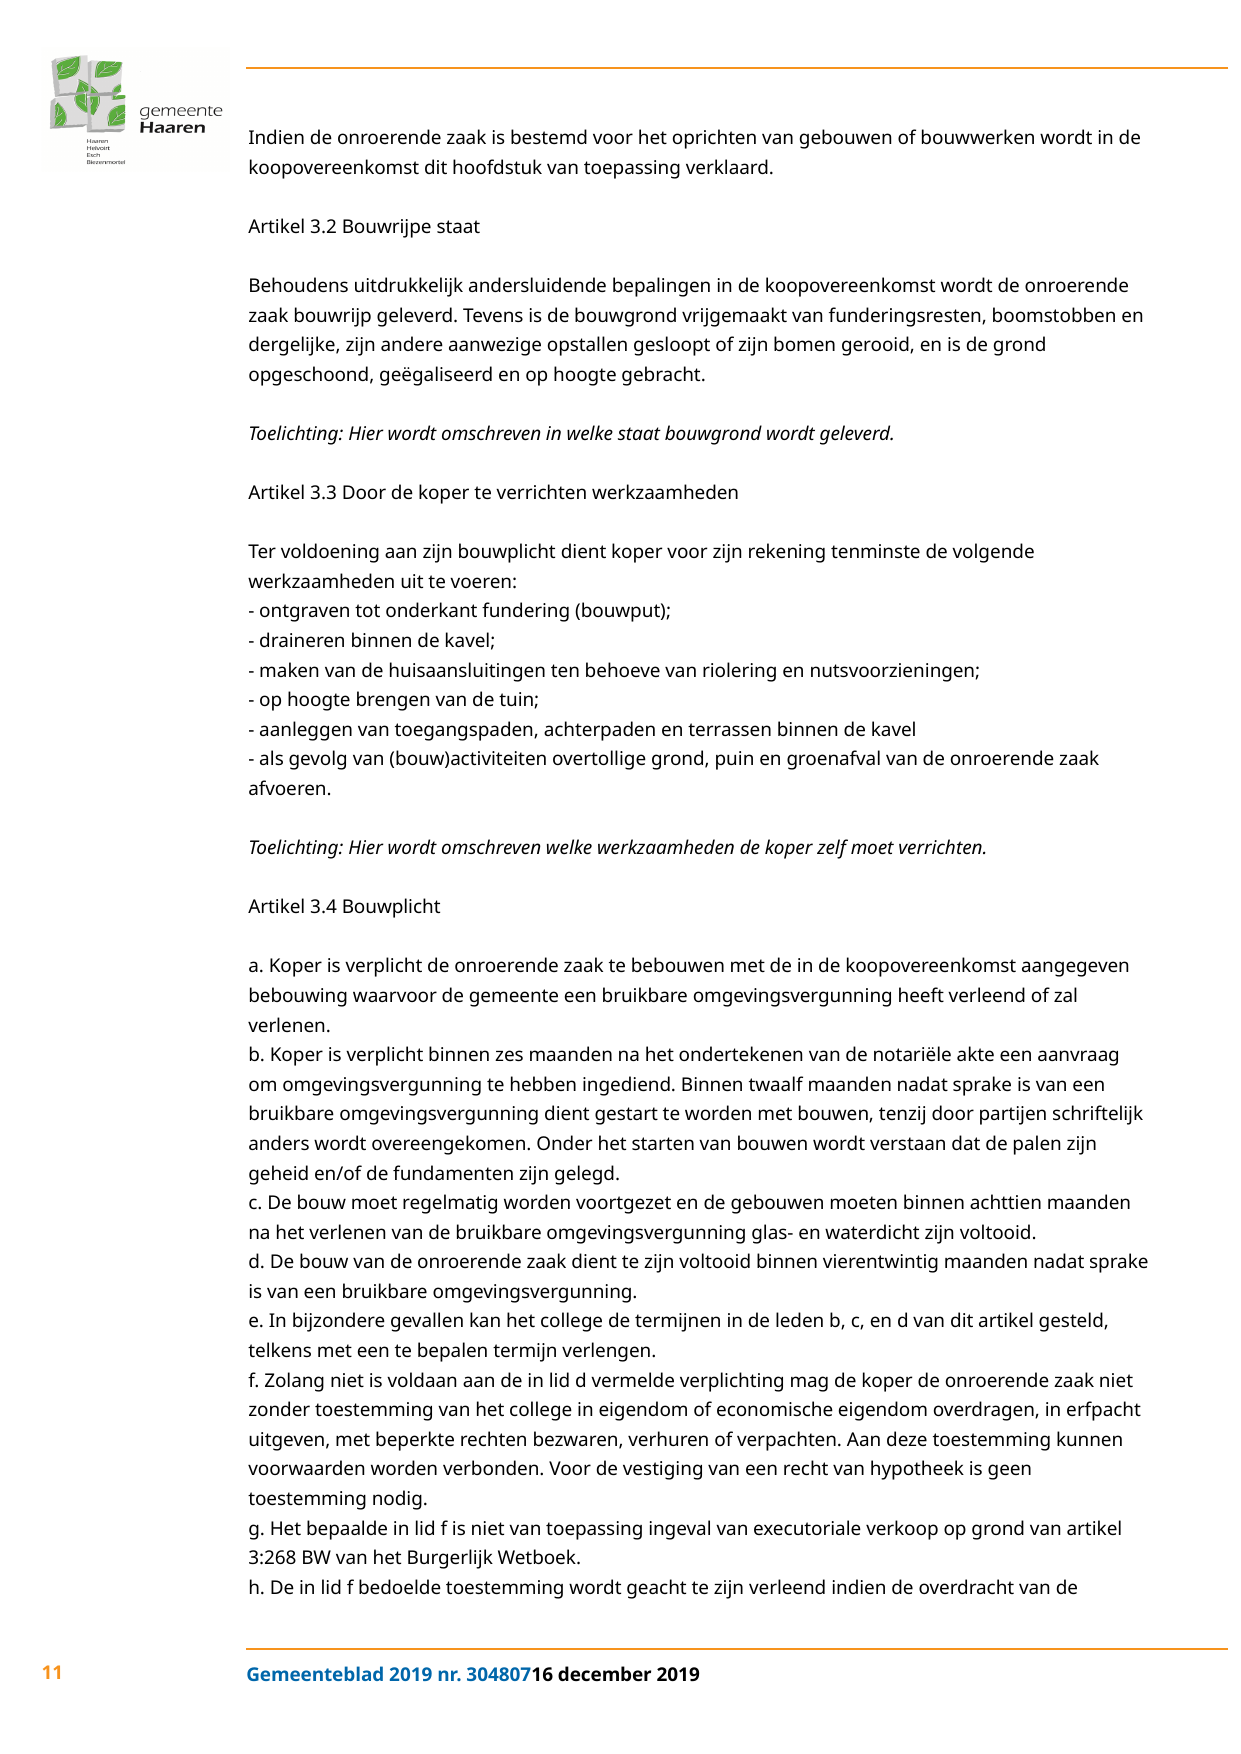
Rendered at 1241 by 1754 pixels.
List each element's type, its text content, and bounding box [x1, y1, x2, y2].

text - als gevolg van (bouw)activiteiten overtollige grond, puin en groenafval van de onroerende zaak afvoeren. [248, 746, 1152, 801]
text h. De in lid f bedoelde toestemming wordt geacht te zijn verleend indien de overdracht van de [248, 1574, 1152, 1600]
text Artikel 3.4 Bouwplicht [248, 893, 1152, 919]
text e. In bijzondere gevallen kan het college de termijnen in de leden b, c, en d van dit artikel gesteld, telkens met een te bepalen termijn verlengen. [248, 1308, 1152, 1363]
text - op hoogte brengen van de tuin; [248, 686, 1152, 712]
text - ontgraven tot onderkant fundering (bouwput); [248, 598, 1152, 623]
text c. De bouw moet regelmatig worden voortgezet en de gebouwen moeten binnen achttien maanden na het verlenen van de bruikbare omgevingsvergunning glas- en waterdicht zijn voltooid. [248, 1189, 1152, 1245]
text - draineren binnen de kavel; [248, 627, 1152, 653]
text Ter voldoening aan zijn bouwplicht dient koper voor zijn rekening tenminste de volgende werkzaamheden uit te voeren: [248, 538, 1152, 594]
text Toelichting: Hier wordt omschreven in welke staat bouwgrond wordt geleverd. [248, 420, 1152, 446]
text Artikel 3.3 Door de koper te verrichten werkzaamheden [248, 479, 1152, 505]
text b. Koper is verplicht binnen zes maanden na het ondertekenen van de notariële akte een aanvraag om omgevingsvergunning te hebben ingediend. Binnen twaalf maanden nadat sprake is van een bruikbare omgevingsvergunning dient gestart te worden met bouwen, tenzij door partijen schriftelijk anders wordt overeengekomen. Onder het starten van bouwen wordt verstaan dat de palen zijn geheid en/of de fundamenten zijn gelegd. [248, 1041, 1152, 1186]
text f. Zolang niet is voldaan aan de in lid d vermelde verplichting mag de koper de onroerende zaak niet zonder toestemming van het college in eigendom of economische eigendom overdragen, in erfpacht uitgeven, met beperkte rechten bezwaren, verhuren of verpachten. Aan deze toestemming kunnen voorwaarden worden verbonden. Voor de vestiging van een recht van hypotheek is geen toestemming nodig. [248, 1367, 1152, 1511]
text Artikel 3.2 Bouwrijpe staat [248, 213, 1152, 239]
picture [41, 47, 231, 172]
text - aanleggen van toegangspaden, achterpaden en terrassen binnen de kavel [248, 716, 1152, 742]
text a. Koper is verplicht de onroerende zaak te bebouwen met de in de koopovereenkomst aangegeven bebouwing waarvoor de gemeente een bruikbare omgevingsvergunning heeft verleend of zal verlenen. [248, 953, 1152, 1038]
text Behoudens uitdrukkelijk andersluidende bepalingen in de koopovereenkomst wordt de onroerende zaak bouwrijp geleverd. Tevens is de bouwgrond vrijgemaakt van funderingsresten, boomstobben en dergelijke, zijn andere aanwezige opstallen gesloopt of zijn bomen gerooid, en is de grond opgeschoond, geëgaliseerd en op hoogte gebracht. [248, 272, 1152, 387]
text g. Het bepaalde in lid f is niet van toepassing ingeval van executoriale verkoop op grond van artikel 3:268 BW van het Burgerlijk Wetboek. [248, 1515, 1152, 1570]
text d. De bouw van de onroerende zaak dient te zijn voltooid binnen vierentwintig maanden nadat sprake is van een bruikbare omgevingsvergunning. [248, 1248, 1152, 1304]
text Indien de onroerende zaak is bestemd voor het oprichten van gebouwen of bouwwerken wordt in de koopovereenkomst dit hoofdstuk van toepassing verklaard. [248, 124, 1152, 180]
text Toelichting: Hier wordt omschreven welke werkzaamheden de koper zelf moet verrichten. [248, 834, 1152, 860]
text - maken van de huisaansluitingen ten behoeve van riolering en nutsvoorzieningen; [248, 657, 1152, 683]
